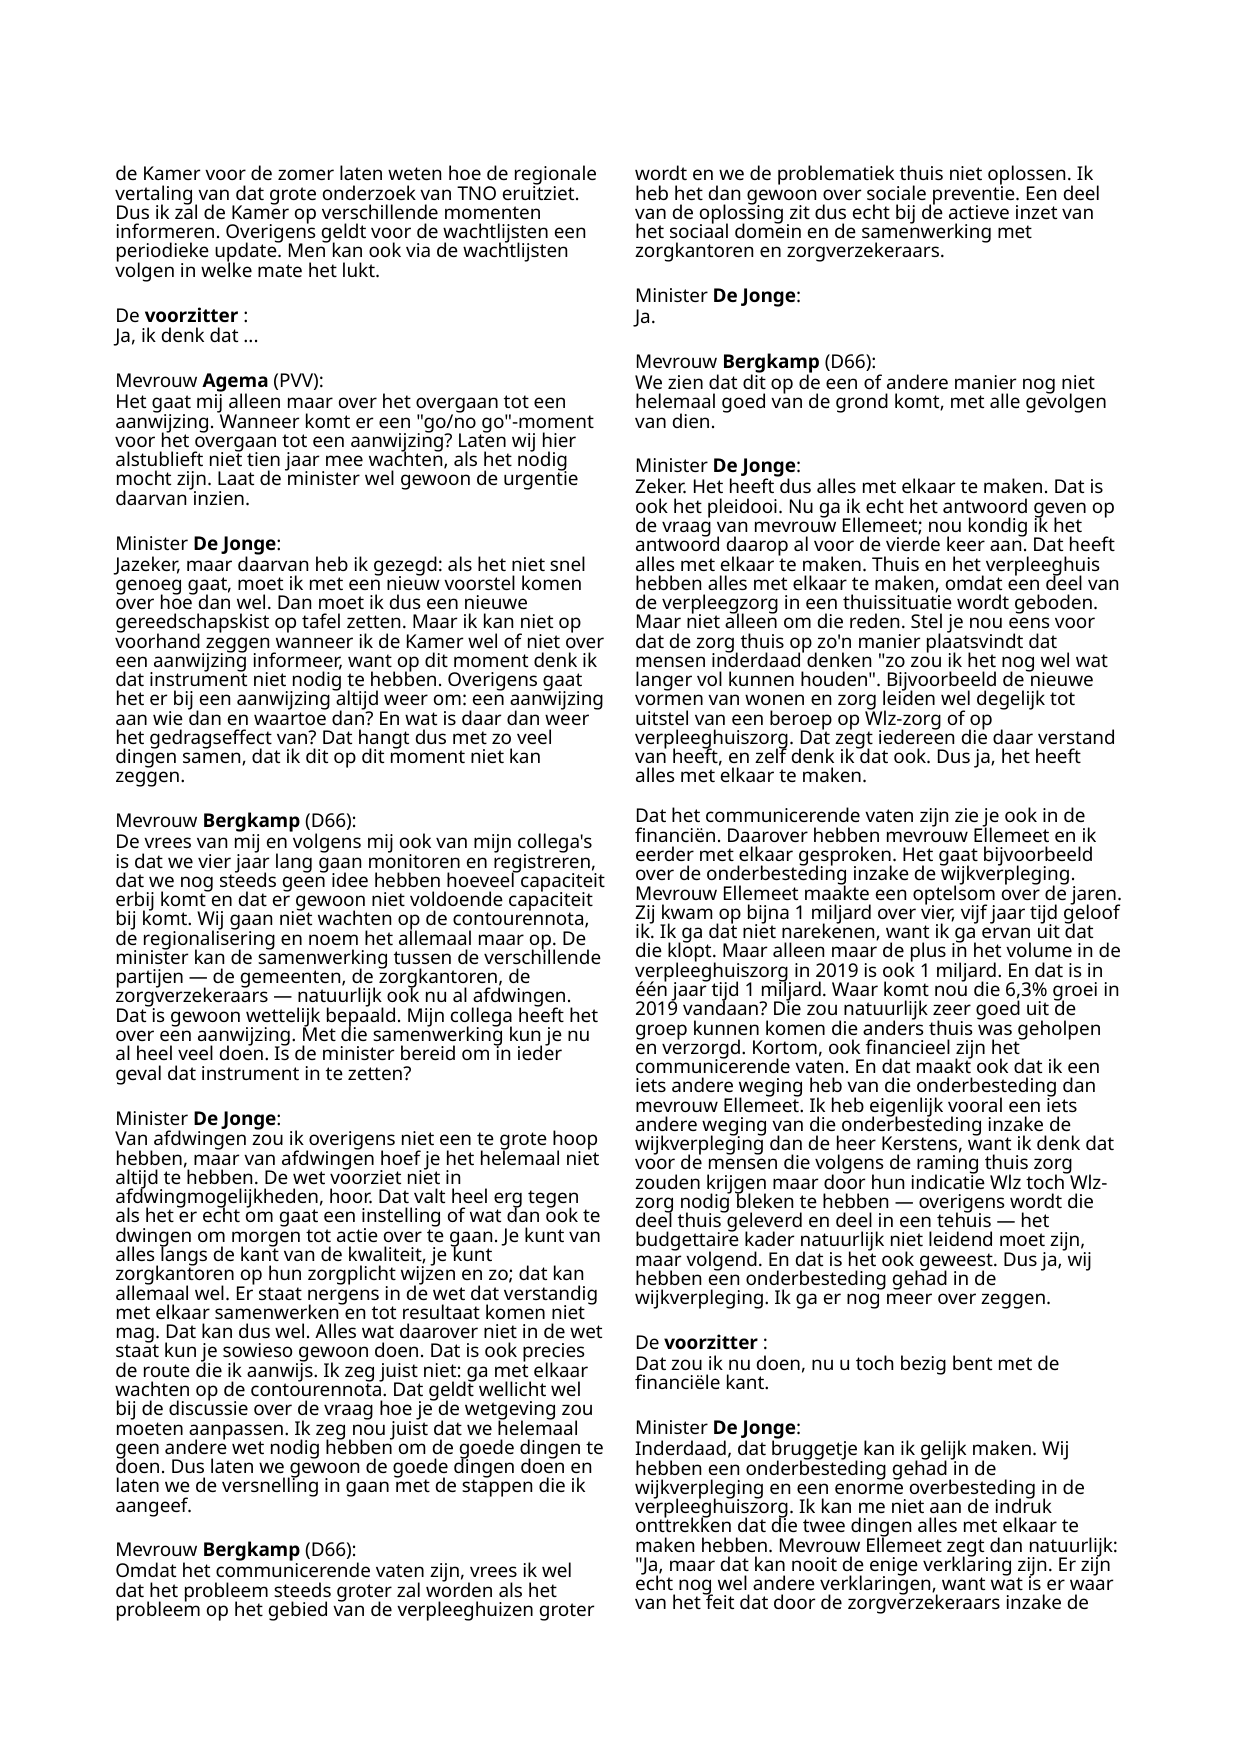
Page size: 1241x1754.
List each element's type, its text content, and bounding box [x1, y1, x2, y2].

text Minister De Jonge: [635, 453, 1125, 478]
text Minister De Jonge: [635, 282, 1125, 308]
text De voorzitter : [115, 302, 605, 327]
text Het gaat mij alleen maar over het overgaan tot een aanwijzing. Wanneer komt er een "go/no go"-moment voor het overgaan tot een aanwijzing? Laten wij hier alstublieft niet tien jaar mee wachten, als het nodig mocht zijn. Laat de minister wel gewoon de urgentie daarvan inzien. [115, 393, 605, 509]
text Mevrouw Bergkamp (D66): [115, 1537, 605, 1562]
text wordt en we de problematiek thuis niet oplossen. Ik heb het dan gewoon over sociale preventie. Een deel van de oplossing zit dus echt bij de actieve inzet van het sociaal domein en de samenwerking met zorgkantoren en zorgverzekeraars. [635, 165, 1125, 262]
text Minister De Jonge: [635, 1414, 1125, 1440]
text de Kamer voor de zomer laten weten hoe de regionale vertaling van dat grote onderzoek van TNO eruitziet. Dus ik zal de Kamer op verschillende momenten informeren. Overigens geldt voor de wachtlijsten een periodieke update. Men kan ook via de wachtlijsten volgen in welke mate het lukt. [115, 165, 605, 281]
text We zien dat dit op de een of andere manier nog niet helemaal goed van de grond komt, met alle gevolgen van dien. [635, 374, 1125, 432]
text Dat zou ik nu doen, nu u toch bezig bent met de financiële kant. [635, 1355, 1125, 1394]
text Jazeker, maar daarvan heb ik gezegd: als het niet snel genoeg gaat, moet ik met een nieuw voorstel komen over hoe dan wel. Dan moet ik dus een nieuwe gereedschapskist op tafel zetten. Maar ik kan niet op voorhand zeggen wanneer ik de Kamer wel of niet over een aanwijzing informeer, want op dit moment denk ik dat instrument niet nodig te hebben. Overigens gaat het er bij een aanwijzing altijd weer om: een aanwijzing aan wie dan en waartoe dan? En wat is daar dan weer het gedragseffect van? Dat hangt dus met zo veel dingen samen, dat ik dit op dit moment niet kan zeggen. [115, 556, 605, 787]
text Minister De Jonge: [115, 530, 605, 556]
text De vrees van mij en volgens mij ook van mijn collega's is dat we vier jaar lang gaan monitoren en registreren, dat we nog steeds geen idee hebben hoeveel capaciteit erbij komt en dat er gewoon niet voldoende capaciteit bij komt. Wij gaan niet wachten op de contourennota, de regionalisering en noem het allemaal maar op. De minister kan de samenwerking tussen de verschillende partijen — de gemeenten, de zorgkantoren, de zorgverzekeraars — natuurlijk ook nu al afdwingen. Dat is gewoon wettelijk bepaald. Mijn collega heeft het over een aanwijzing. Met die samenwerking kun je nu al heel veel doen. Is de minister bereid om in ieder geval dat instrument in te zetten? [115, 833, 605, 1084]
text Ja, ik denk dat ... [115, 327, 605, 347]
text Inderdaad, dat bruggetje kan ik gelijk maken. Wij hebben een onderbesteding gehad in de wijkverpleging en een enorme overbesteding in de verpleeghuiszorg. Ik kan me niet aan de indruk onttrekken dat die twee dingen alles met elkaar te maken hebben. Mevrouw Ellemeet zegt dan natuurlijk: "Ja, maar dat kan nooit de enige verklaring zijn. Er zijn echt nog wel andere verklaringen, want wat is er waar van het feit dat door de zorgverzekeraars inzake de [635, 1440, 1125, 1614]
text Minister De Jonge: [115, 1105, 605, 1130]
text Dat het communicerende vaten zijn zie je ook in de financiën. Daarover hebben mevrouw Ellemeet en ik eerder met elkaar gesproken. Het gaat bijvoorbeeld over de onderbesteding inzake de wijkverpleging. Mevrouw Ellemeet maakte een optelsom over de jaren. Zij kwam op bijna 1 miljard over vier, vijf jaar tijd geloof ik. Ik ga dat niet narekenen, want ik ga ervan uit dat die klopt. Maar alleen maar de plus in het volume in de verpleeghuiszorg in 2019 is ook 1 miljard. En dat is in één jaar tijd 1 miljard. Waar komt nou die 6,3% groei in 2019 vandaan? Die zou natuurlijk zeer goed uit de groep kunnen komen die anders thuis was geholpen en verzorgd. Kortom, ook financieel zijn het communicerende vaten. En dat maakt ook dat ik een iets andere weging heb van die onderbesteding dan mevrouw Ellemeet. Ik heb eigenlijk vooral een iets andere weging van die onderbesteding inzake de wijkverpleging dan de heer Kerstens, want ik denk dat voor de mensen die volgens de raming thuis zorg zouden krijgen maar door hun indicatie Wlz toch Wlz-zorg nodig bleken te hebben — overigens wordt die deel thuis geleverd en deel in een tehuis — het budgettaire kader natuurlijk niet leidend moet zijn, maar volgend. En dat is het ook geweest. Dus ja, wij hebben een onderbesteding gehad in de wijkverpleging. Ik ga er nog meer over zeggen. [635, 807, 1125, 1308]
text De voorzitter : [635, 1329, 1125, 1355]
text Omdat het communicerende vaten zijn, vrees ik wel dat het probleem steeds groter zal worden als het probleem op het gebied van de verpleeghuizen groter [115, 1562, 605, 1620]
text Mevrouw Agema (PVV): [115, 368, 605, 393]
text Mevrouw Bergkamp (D66): [115, 808, 605, 833]
text Mevrouw Bergkamp (D66): [635, 348, 1125, 374]
text Van afdwingen zou ik overigens niet een te grote hoop hebben, maar van afdwingen hoef je het helemaal niet altijd te hebben. De wet voorziet niet in afdwingmogelijkheden, hoor. Dat valt heel erg tegen als het er echt om gaat een instelling of wat dan ook te dwingen om morgen tot actie over te gaan. Je kunt van alles langs de kant van de kwaliteit, je kunt zorgkantoren op hun zorgplicht wijzen en zo; dat kan allemaal wel. Er staat nergens in de wet dat verstandig met elkaar samenwerken en tot resultaat komen niet mag. Dat kan dus wel. Alles wat daarover niet in de wet staat kun je sowieso gewoon doen. Dat is ook precies de route die ik aanwijs. Ik zeg juist niet: ga met elkaar wachten op de contourennota. Dat geldt wellicht wel bij de discussie over de vraag hoe je de wetgeving zou moeten aanpassen. Ik zeg nou juist dat we helemaal geen andere wet nodig hebben om de goede dingen te doen. Dus laten we gewoon de goede dingen doen en laten we de versnelling in gaan met de stappen die ik aangeef. [115, 1130, 605, 1516]
text Zeker. Het heeft dus alles met elkaar te maken. Dat is ook het pleidooi. Nu ga ik echt het antwoord geven op de vraag van mevrouw Ellemeet; nou kondig ik het antwoord daarop al voor de vierde keer aan. Dat heeft alles met elkaar te maken. Thuis en het verpleeghuis hebben alles met elkaar te maken, omdat een deel van de verpleegzorg in een thuissituatie wordt geboden. Maar niet alleen om die reden. Stel je nou eens voor dat de zorg thuis op zo'n manier plaatsvindt dat mensen inderdaad denken "zo zou ik het nog wel wat langer vol kunnen houden". Bijvoorbeeld de nieuwe vormen van wonen en zorg leiden wel degelijk tot uitstel van een beroep op Wlz-zorg of op verpleeghuiszorg. Dat zegt iedereen die daar verstand van heeft, en zelf denk ik dat ook. Dus ja, het heeft alles met elkaar te maken. [635, 478, 1125, 787]
text Ja. [635, 308, 1125, 327]
